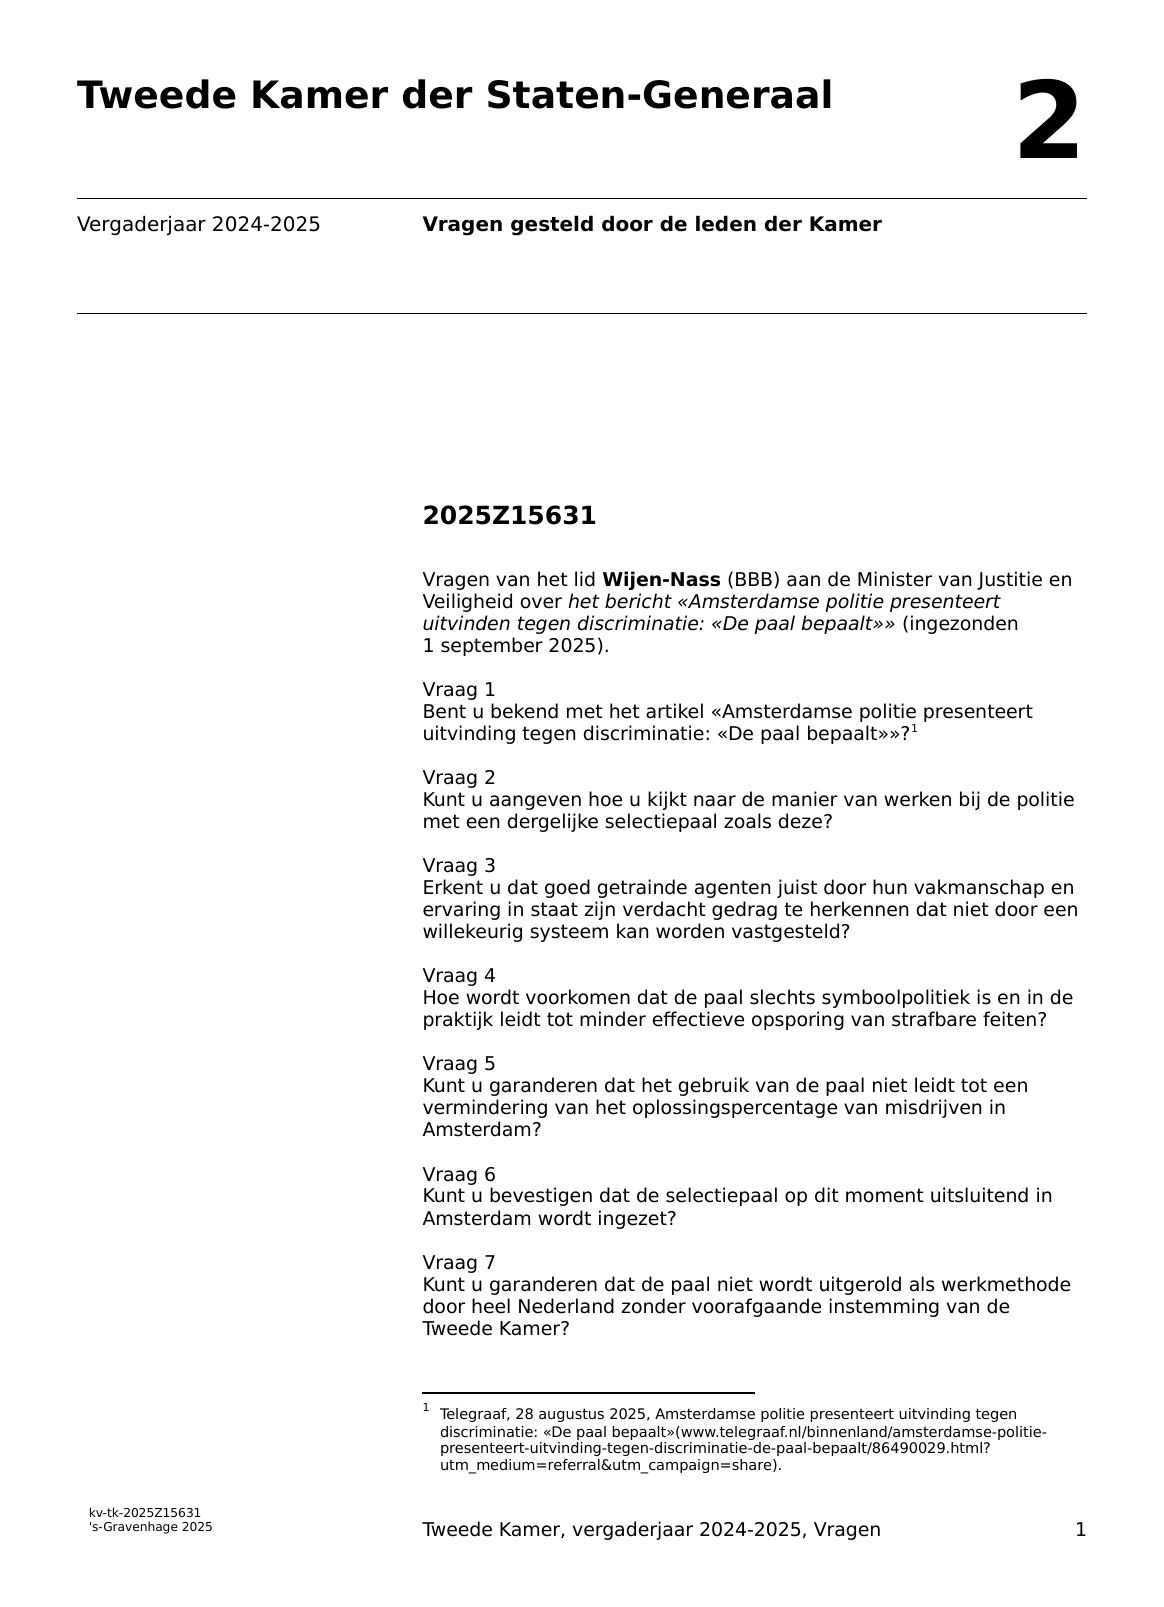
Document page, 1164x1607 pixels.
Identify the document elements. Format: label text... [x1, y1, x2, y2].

text Vragen van het lid Wijen-Nass (BBB) aan de Minister van Justitie en Veiligheid over het bericht «Amsterdamse politie presenteert uitvinden tegen discriminatie: «De paal bepaalt»» (ingezonden 1 september 2025). [422, 569, 1087, 657]
text Vraag 1 [422, 679, 1087, 701]
text Hoe wordt voorkomen dat de paal slechts symboolpolitiek is en in de praktijk leidt tot minder effectieve opsporing van strafbare feiten? [422, 987, 1087, 1031]
table_header 2 [886, 59, 1087, 198]
text Bent u bekend met het artikel «Amsterdamse politie presenteert uitvinding tegen discriminatie: «De paal bepaalt»»? [422, 701, 1087, 745]
text Vraag 7 [422, 1252, 1087, 1273]
text Vraag 2 [422, 767, 1087, 789]
text 's-Gravenhage 2025 [88, 1520, 323, 1534]
table_cell Vergaderjaar 2024-2025 [77, 199, 422, 313]
text Telegraaf, 28 augustus 2025, Amsterdamse politie presenteert uitvinding tegen discriminatie: «De paal bepaalt»(www.telegraaf.nl/binnenland/amsterdamse-politie-presenteert-uitvinding-tegen-discriminatie-de-paal-bepaalt/86490029.html?utm_medium=referral&utm_campaign=share). [422, 1402, 1087, 1474]
text Vraag 5 [422, 1053, 1087, 1075]
table_header Tweede Kamer der Staten-Generaal [77, 59, 886, 198]
table_cell Vragen gesteld door de leden der Kamer [422, 199, 1087, 313]
text Erkent u dat goed getrainde agenten juist door hun vakmanschap en ervaring in staat zijn verdacht gedrag te herkennen dat niet door een willekeurig systeem kan worden vastgesteld? [422, 877, 1087, 943]
text kv-tk-2025Z15631 [88, 1506, 323, 1520]
text Kunt u aangeven hoe u kijkt naar de manier van werken bij de politie met een dergelijke selectiepaal zoals deze? [422, 789, 1087, 833]
text Kunt u garanderen dat het gebruik van de paal niet leidt tot een vermindering van het oplossingspercentage van misdrijven in Amsterdam? [422, 1075, 1087, 1141]
text Vraag 6 [422, 1163, 1087, 1185]
text Vraag 3 [422, 855, 1087, 877]
text Kunt u bevestigen dat de selectiepaal op dit moment uitsluitend in Amsterdam wordt ingezet? [422, 1185, 1087, 1229]
text Kunt u garanderen dat de paal niet wordt uitgerold als werkmethode door heel Nederland zonder voorafgaande instemming van de Tweede Kamer? [422, 1273, 1087, 1339]
text 2025Z15631 [422, 501, 1087, 531]
text Vraag 4 [422, 965, 1087, 987]
